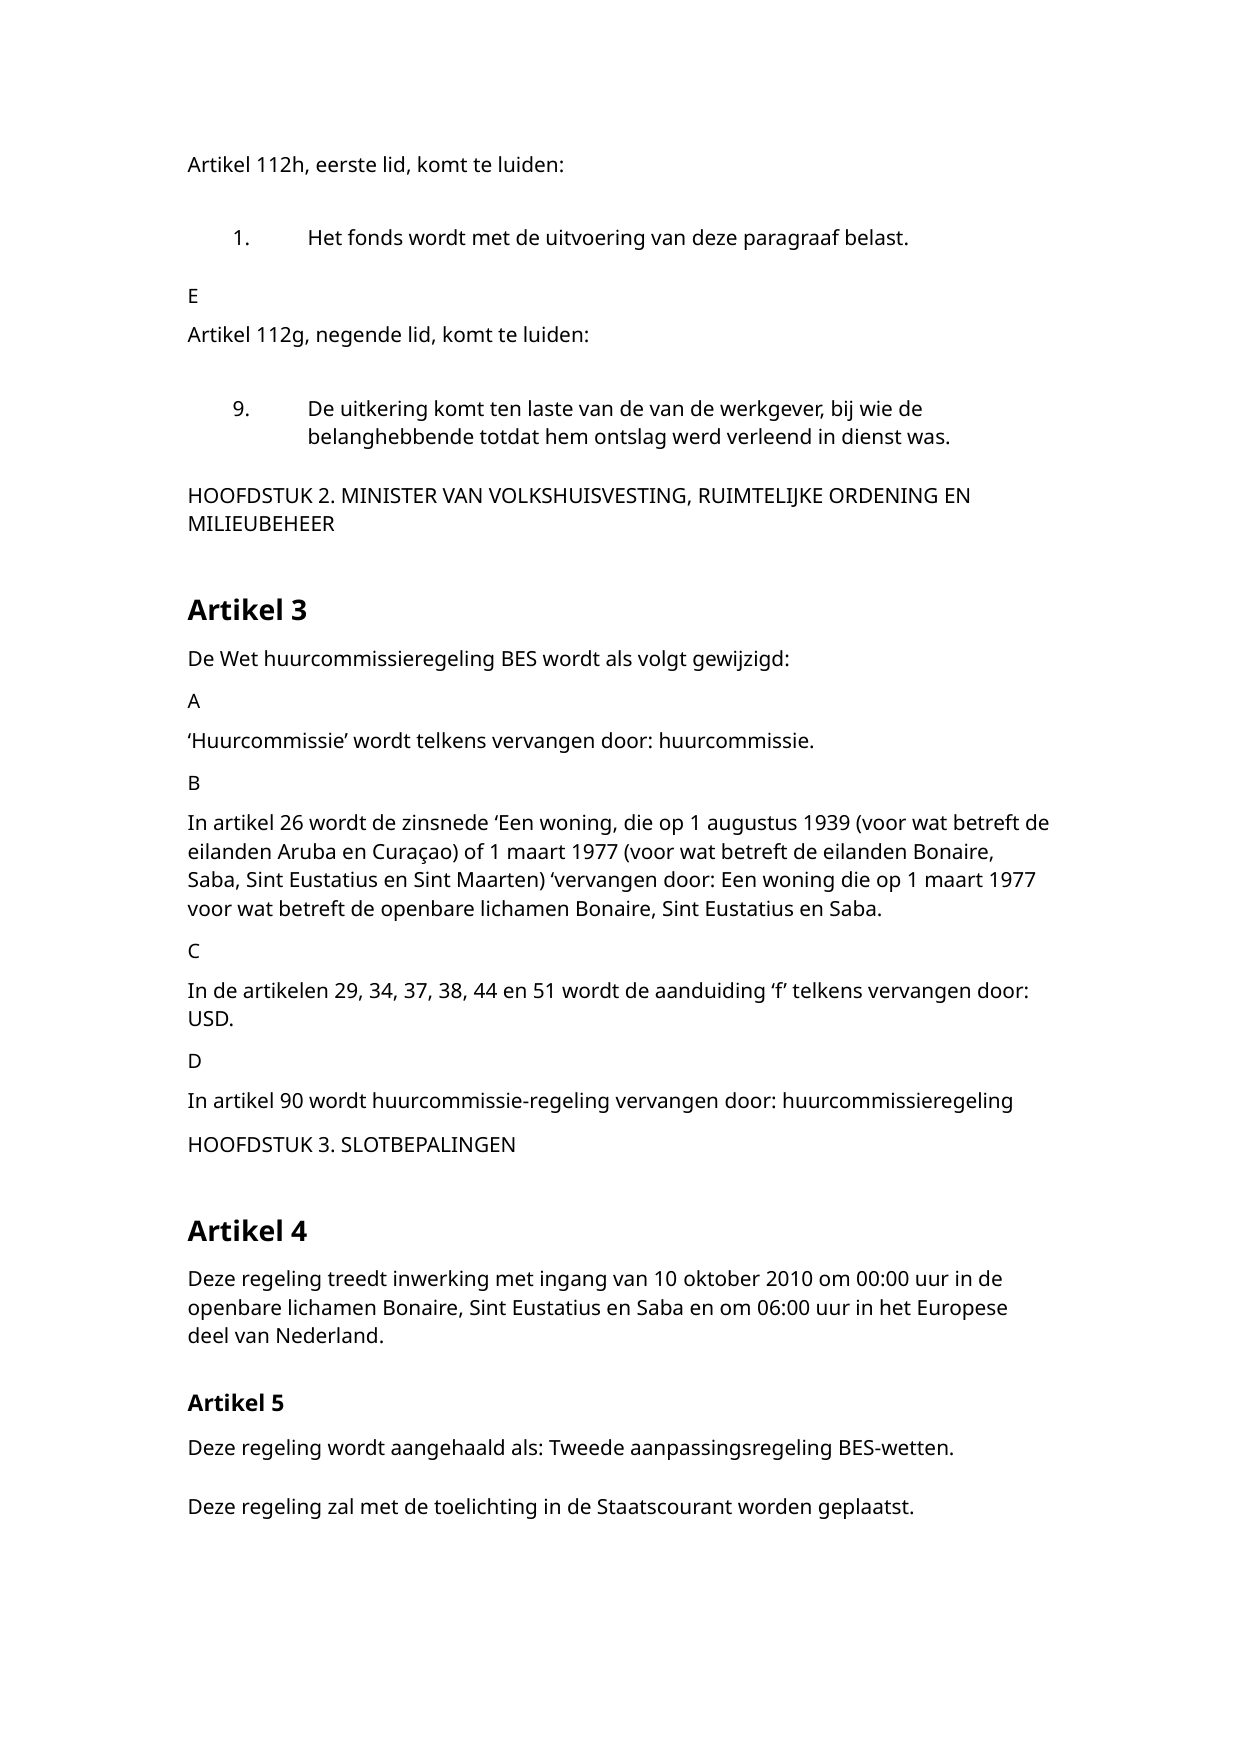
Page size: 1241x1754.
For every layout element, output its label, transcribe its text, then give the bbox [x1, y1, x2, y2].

subtitle HOOFDSTUK 3. SLOTBEPALINGEN [187, 1130, 1053, 1158]
text C [187, 937, 1053, 964]
text Artikel 112g, negende lid, komt te luiden: [187, 321, 1053, 349]
text Artikel 112h, eerste lid, komt te luiden: [187, 150, 1053, 178]
text In artikel 90 wordt huurcommissie-regeling vervangen door: huurcommissieregeling [187, 1086, 1053, 1115]
text Deze regeling wordt aangehaald als: Tweede aanpassingsregeling BES-wetten. [187, 1433, 1053, 1462]
text D [187, 1048, 1053, 1075]
text ‘Huurcommissie’ wordt telkens vervangen door: huurcommissie. [187, 726, 1053, 754]
list Het fonds wordt met de uitvoering van deze paragraaf belast. [232, 223, 1053, 252]
text In artikel 26 wordt de zinsnede ‘Een woning, die op 1 augustus 1939 (voor wat betreft de eilanden Aruba en Curaçao) of 1 maart 1977 (voor wat betreft de eilanden Bonaire, Saba, Sint Eustatius en Sint Maarten) ‘vervangen door: Een woning die op 1 maart 1977 voor wat betreft de openbare lichamen Bonaire, Sint Eustatius en Saba. [187, 808, 1053, 922]
text B [187, 769, 1053, 797]
subtitle HOOFDSTUK 2. MINISTER VAN VOLKSHUISVESTING, RUIMTELIJKE ORDENING EN MILIEUBEHEER [187, 481, 1053, 538]
subtitle Artikel 4 [187, 1211, 1053, 1249]
subtitle Artikel 3 [187, 590, 1053, 629]
text Deze regeling zal met de toelichting in de Staatscourant worden geplaatst. [187, 1492, 1053, 1520]
text A [187, 687, 1053, 714]
list De uitkering komt ten laste van de van de werkgever, bij wie de belanghebbende totdat hem ontslag werd verleend in dienst was. [232, 394, 1053, 451]
text Deze regeling treedt inwerking met ingang van 10 oktober 2010 om 00:00 uur in de openbare lichamen Bonaire, Sint Eustatius en Saba en om 06:00 uur in het Europese deel van Nederland. [187, 1264, 1053, 1350]
text In de artikelen 29, 34, 37, 38, 44 en 51 wordt de aanduiding ‘f’ telkens vervangen door: USD. [187, 976, 1053, 1033]
subtitle Artikel 5 [187, 1387, 1053, 1418]
text De Wet huurcommissieregeling BES wordt als volgt gewijzigd: [187, 644, 1053, 672]
text E [187, 282, 1053, 309]
